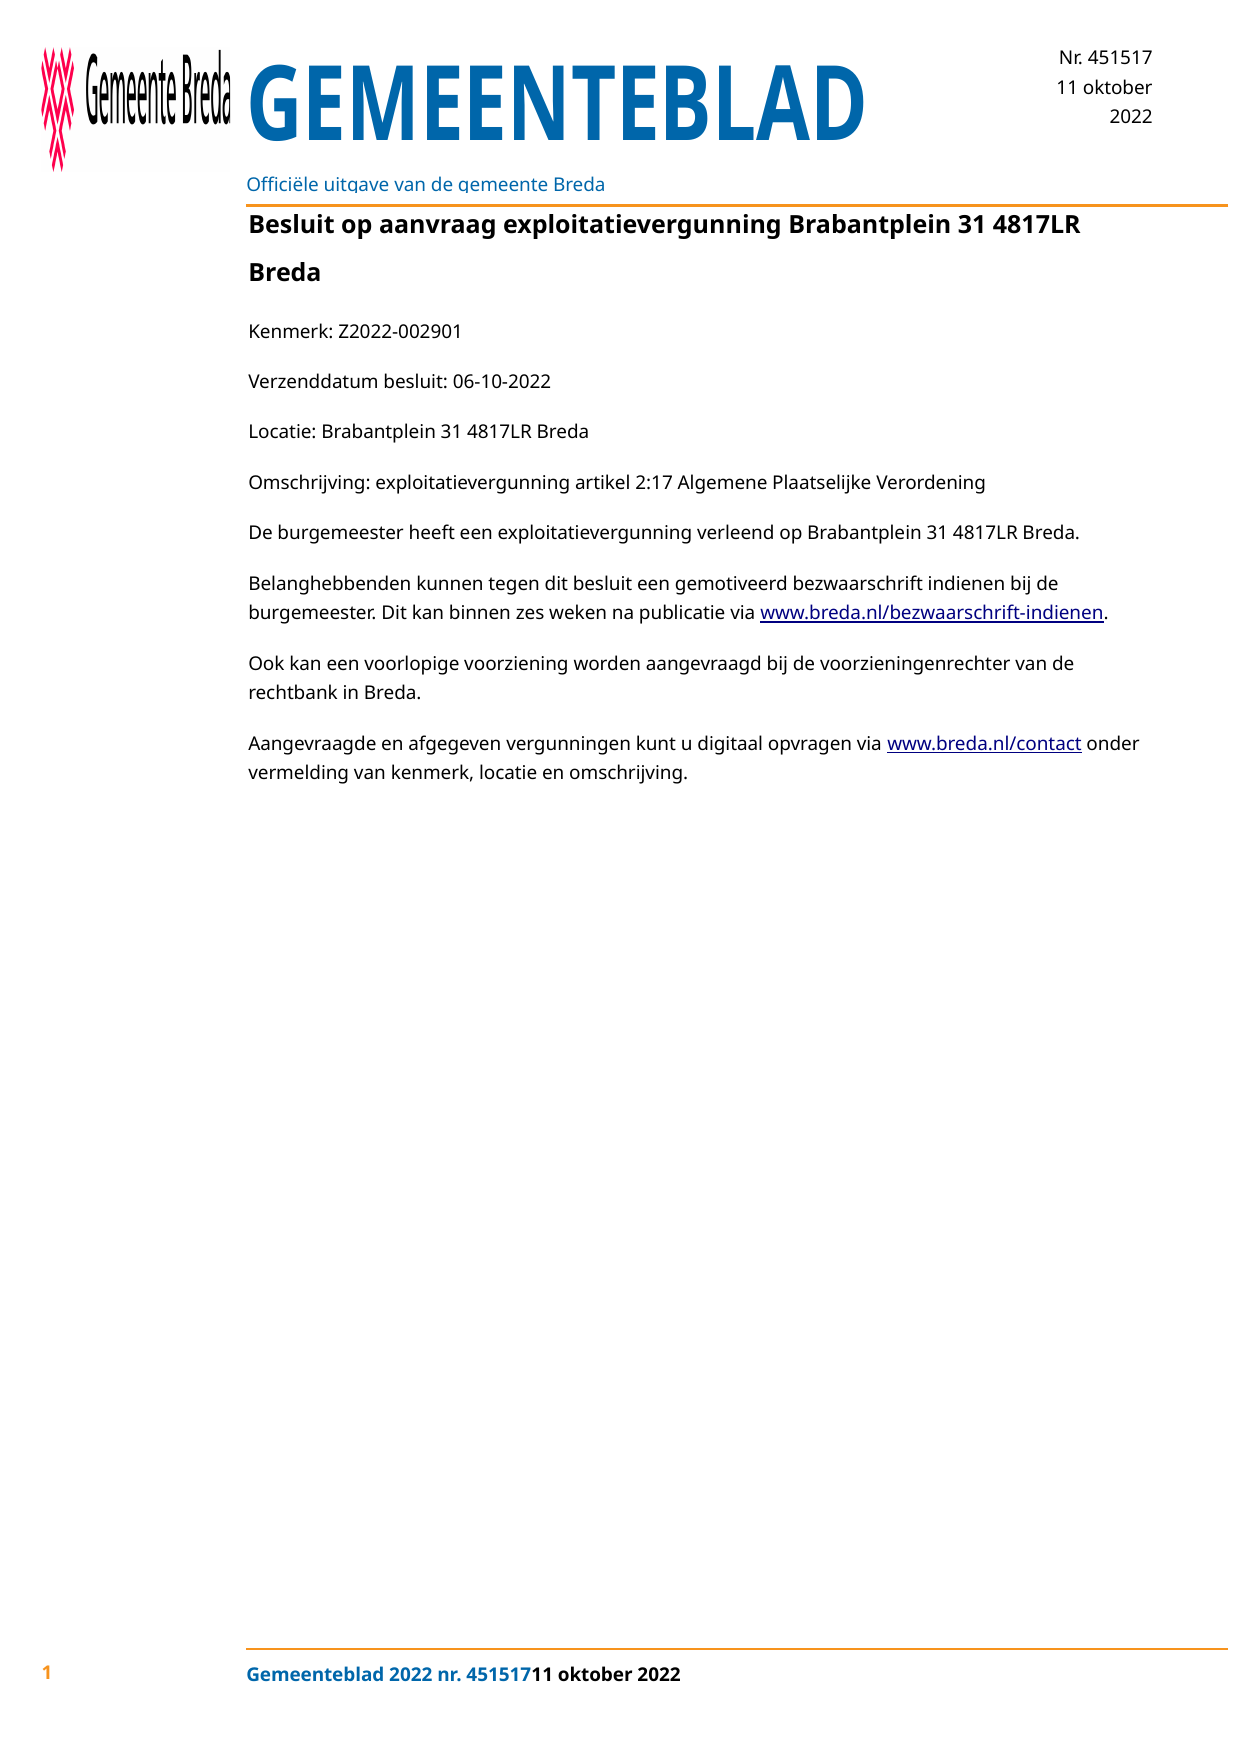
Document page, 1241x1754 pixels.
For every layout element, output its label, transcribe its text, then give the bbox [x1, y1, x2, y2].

text Aangevraagde en afgegeven vergunningen kunt u digitaal opvragen via www.breda.nl/contact onder vermelding van kenmerk, locatie en omschrijving. [248, 730, 1152, 785]
text Omschrijving: exploitatievergunning artikel 2:17 Algemene Plaatselijke Verordening [248, 469, 1152, 495]
text Locatie: Brabantplein 31 4817LR Breda [248, 419, 1152, 444]
text De burgemeester heeft een exploitatievergunning verleend op Brabantplein 31 4817LR Breda. [248, 519, 1152, 545]
picture [41, 47, 231, 172]
text Ook kan een voorlopige voorziening worden aangevraagd bij de voorzieningenrechter van de rechtbank in Breda. [248, 650, 1152, 705]
text Belanghebbenden kunnen tegen dit besluit een gemotiveerd bezwaarschrift indienen bij de burgemeester. Dit kan binnen zes weken na publicatie via www.breda.nl/bezwaarschrift-indienen. [248, 570, 1152, 625]
text Besluit op aanvraag exploitatievergunning Brabantplein 31 4817LR Breda [248, 207, 1152, 288]
text Kenmerk: Z2022-002901 [248, 318, 1152, 344]
text Verzenddatum besluit: 06-10-2022 [248, 368, 1152, 394]
